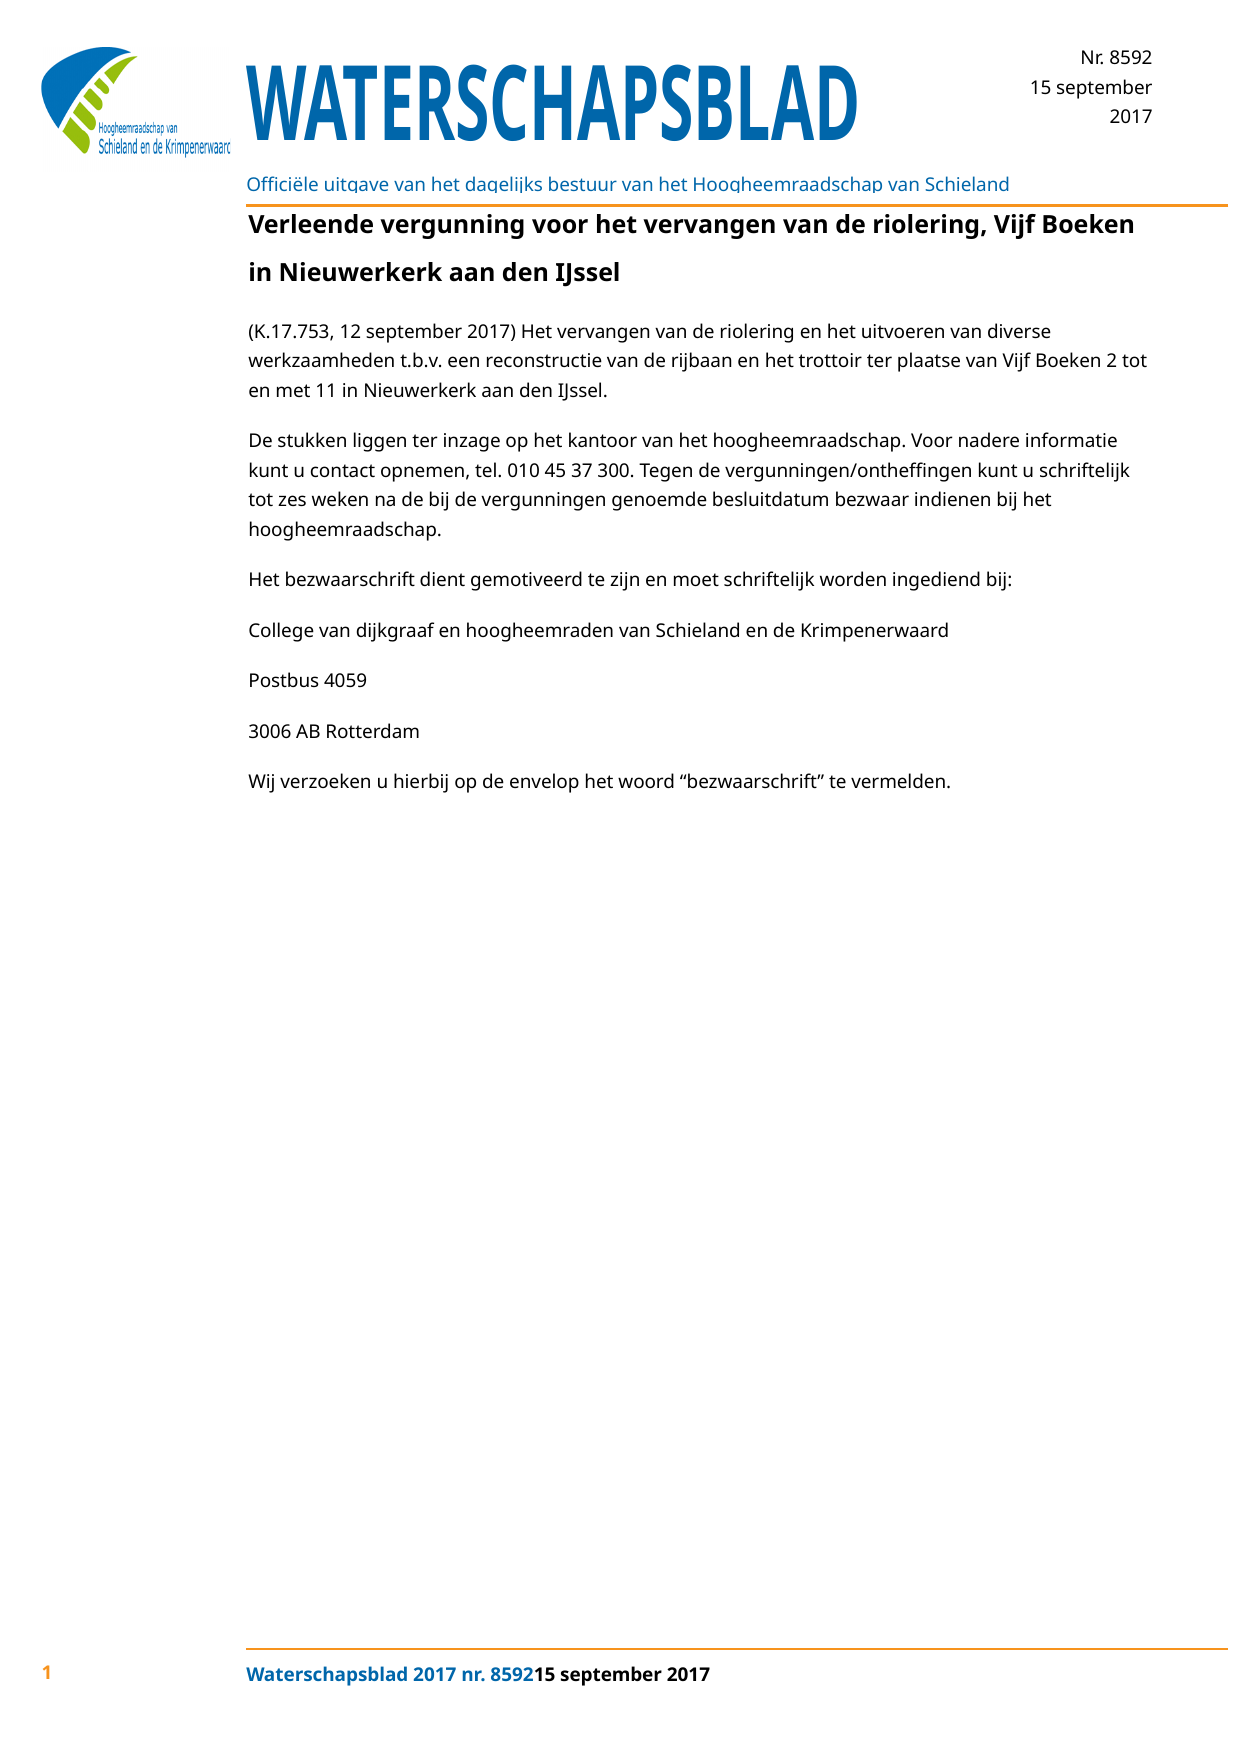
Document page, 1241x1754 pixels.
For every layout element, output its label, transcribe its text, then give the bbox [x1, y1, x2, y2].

picture [41, 47, 231, 172]
text De stukken liggen ter inzage op het kantoor van het hoogheemraadschap. Voor nadere informatie kunt u contact opnemen, tel. 010 45 37 300. Tegen de vergunningen/ontheffingen kunt u schriftelijk tot zes weken na de bij de vergunningen genoemde besluitdatum bezwaar indienen bij het hoogheemraadschap. [248, 427, 1152, 542]
text Postbus 4059 [248, 667, 1152, 693]
text Verleende vergunning voor het vervangen van de riolering, Vijf Boeken in Nieuwerkerk aan den IJssel [248, 207, 1152, 288]
text Wij verzoeken u hierbij op de envelop het woord “bezwaarschrift” te vermelden. [248, 768, 1152, 794]
text 3006 AB Rotterdam [248, 718, 1152, 744]
text College van dijkgraaf en hoogheemraden van Schieland en de Krimpenerwaard [248, 617, 1152, 643]
text (K.17.753, 12 september 2017) Het vervangen van de riolering en het uitvoeren van diverse werkzaamheden t.b.v. een reconstructie van de rijbaan en het trottoir ter plaatse van Vijf Boeken 2 tot en met 11 in Nieuwerkerk aan den IJssel. [248, 318, 1152, 403]
text Het bezwaarschrift dient gemotiveerd te zijn en moet schriftelijk worden ingediend bij: [248, 567, 1152, 592]
